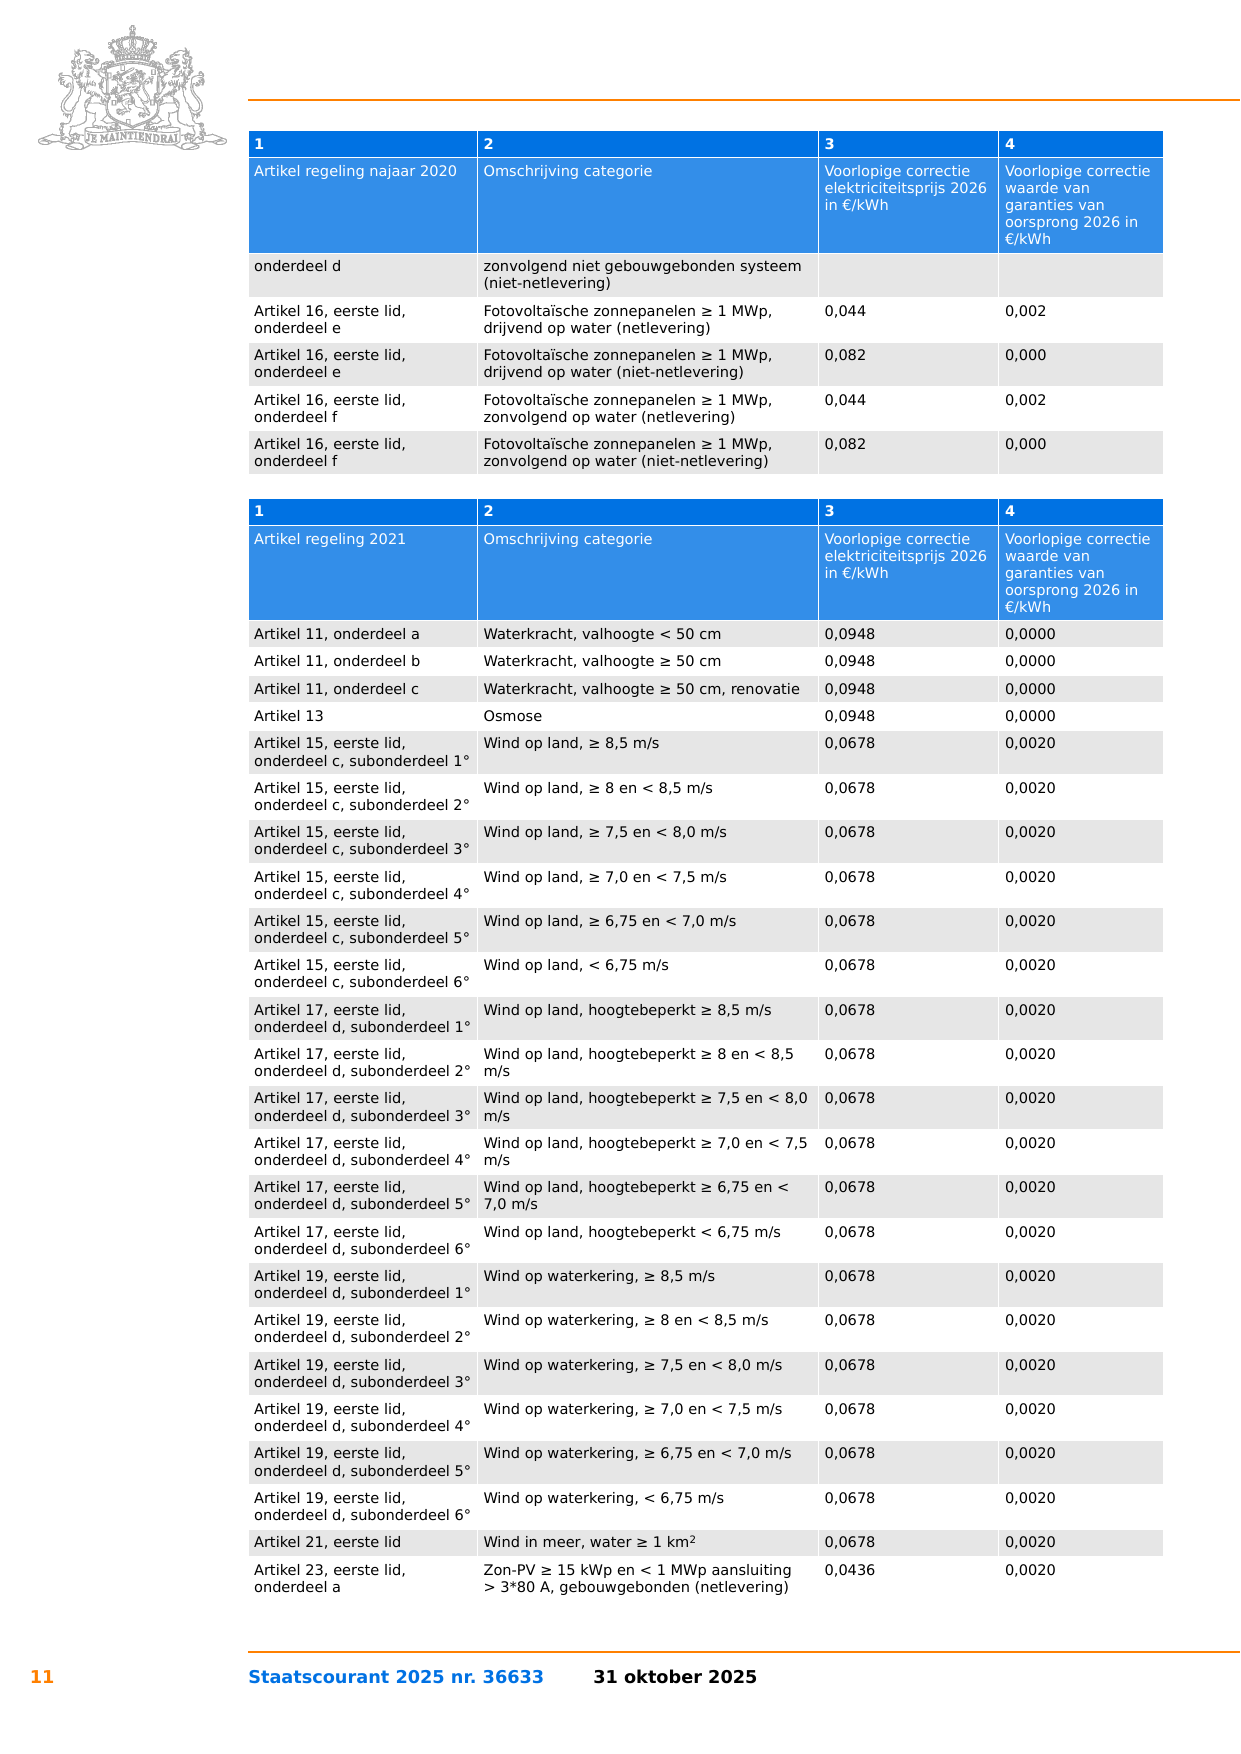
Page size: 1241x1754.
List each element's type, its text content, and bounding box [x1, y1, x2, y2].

table_cell onderdeel d [249, 254, 477, 297]
table_cell 0,0678 [819, 997, 998, 1040]
table_cell Voorlopige correctie waarde van garanties van oorsprong 2026 in €/kWh [999, 526, 1163, 620]
table_cell 0,0020 [999, 1086, 1163, 1129]
table_cell Wind op land, ≥ 7,5 en < 8,0 m/s [478, 820, 818, 863]
table_cell 0,0436 [819, 1557, 998, 1600]
table_cell Wind op waterkering, ≥ 8 en < 8,5 m/s [478, 1308, 818, 1351]
table_header 1 [249, 499, 477, 525]
table_cell Artikel 15, eerste lid, onderdeel c, subonderdeel 3° [249, 820, 477, 863]
table_cell Artikel 19, eerste lid, onderdeel d, subonderdeel 4° [249, 1396, 477, 1440]
table_cell 0,0020 [999, 1041, 1163, 1085]
table_cell Artikel regeling najaar 2020 [249, 158, 477, 253]
table_cell Wind op waterkering, ≥ 6,75 en < 7,0 m/s [478, 1441, 818, 1484]
table_cell 0,0020 [999, 864, 1163, 907]
table_cell 0,0020 [999, 1263, 1163, 1307]
table_cell Artikel 11, onderdeel c [249, 676, 477, 702]
table_cell 0,0000 [999, 621, 1163, 647]
table_cell 0,0020 [999, 1557, 1163, 1600]
table_cell 0,0678 [819, 1396, 998, 1440]
table_cell Artikel 15, eerste lid, onderdeel c, subonderdeel 1° [249, 731, 477, 774]
table_cell 0,0678 [819, 1219, 998, 1262]
table_cell 0,0678 [819, 1130, 998, 1173]
table_cell [819, 254, 998, 297]
table_cell Artikel 16, eerste lid, onderdeel e [249, 343, 477, 386]
table_cell Artikel 17, eerste lid, onderdeel d, subonderdeel 1° [249, 997, 477, 1040]
table_cell 0,0678 [819, 1175, 998, 1218]
table_cell Artikel 19, eerste lid, onderdeel d, subonderdeel 6° [249, 1485, 477, 1528]
table_cell Wind op land, ≥ 8,5 m/s [478, 731, 818, 774]
table_header 1 [249, 131, 477, 157]
table_cell 0,0678 [819, 1041, 998, 1085]
table_cell Waterkracht, valhoogte < 50 cm [478, 621, 818, 647]
table_cell Osmose [478, 703, 818, 730]
table_cell 0,002 [999, 298, 1163, 341]
table_cell Artikel 17, eerste lid, onderdeel d, subonderdeel 2° [249, 1041, 477, 1085]
table_cell Fotovoltaïsche zonnepanelen ≥ 1 MWp, drijvend op water (netlevering) [478, 298, 818, 341]
table_cell Artikel 17, eerste lid, onderdeel d, subonderdeel 3° [249, 1086, 477, 1129]
table_cell Wind op land, hoogtebeperkt < 6,75 m/s [478, 1219, 818, 1262]
table_cell 0,0678 [819, 1441, 998, 1484]
table_cell Wind op land, hoogtebeperkt ≥ 6,75 en < 7,0 m/s [478, 1175, 818, 1218]
table_cell 0,0000 [999, 703, 1163, 730]
table_cell 0,0020 [999, 1130, 1163, 1173]
table_cell Artikel 17, eerste lid, onderdeel d, subonderdeel 6° [249, 1219, 477, 1262]
table_cell Voorlopige correctie elektriciteitsprijs 2026 in €/kWh [819, 526, 998, 620]
table_cell Wind op waterkering, < 6,75 m/s [478, 1485, 818, 1528]
table_cell 0,000 [999, 343, 1163, 386]
table_cell Waterkracht, valhoogte ≥ 50 cm [478, 649, 818, 675]
table_header 4 [999, 131, 1163, 157]
table_cell Artikel 17, eerste lid, onderdeel d, subonderdeel 5° [249, 1175, 477, 1218]
table_cell 0,0678 [819, 1086, 998, 1129]
table_cell Wind in meer, water ≥ 1 km2 [478, 1530, 818, 1556]
table_cell Wind op land, hoogtebeperkt ≥ 7,0 en < 7,5 m/s [478, 1130, 818, 1173]
table_cell Artikel 19, eerste lid, onderdeel d, subonderdeel 2° [249, 1308, 477, 1351]
table_cell Wind op land, ≥ 7,0 en < 7,5 m/s [478, 864, 818, 907]
table_cell Wind op land, ≥ 8 en < 8,5 m/s [478, 775, 818, 818]
table_cell Artikel 15, eerste lid, onderdeel c, subonderdeel 4° [249, 864, 477, 907]
table_cell Artikel 19, eerste lid, onderdeel d, subonderdeel 3° [249, 1352, 477, 1395]
table_cell Artikel 17, eerste lid, onderdeel d, subonderdeel 4° [249, 1130, 477, 1173]
table_cell Wind op land, < 6,75 m/s [478, 953, 818, 996]
table_cell Artikel 16, eerste lid, onderdeel f [249, 431, 477, 474]
table_cell 0,082 [819, 343, 998, 386]
table_cell 0,044 [819, 387, 998, 430]
table_cell Artikel 19, eerste lid, onderdeel d, subonderdeel 5° [249, 1441, 477, 1484]
picture [38, 25, 227, 150]
table_cell 0,0948 [819, 676, 998, 702]
table_cell 0,0678 [819, 1263, 998, 1307]
table_cell Wind op land, hoogtebeperkt ≥ 7,5 en < 8,0 m/s [478, 1086, 818, 1129]
table_cell 0,0020 [999, 1530, 1163, 1556]
table_cell Artikel 16, eerste lid, onderdeel e [249, 298, 477, 341]
table_cell Artikel 23, eerste lid, onderdeel a [249, 1557, 477, 1600]
table_cell 0,0020 [999, 1175, 1163, 1218]
table_cell 0,000 [999, 431, 1163, 474]
table_cell Artikel 21, eerste lid [249, 1530, 477, 1556]
table_cell Fotovoltaïsche zonnepanelen ≥ 1 MWp, zonvolgend op water (niet-netlevering) [478, 431, 818, 474]
table_cell 0,0020 [999, 820, 1163, 863]
table_cell Zon-PV ≥ 15 kWp en < 1 MWp aansluiting > 3*80 A, gebouwgebonden (netlevering) [478, 1557, 818, 1600]
table_cell Waterkracht, valhoogte ≥ 50 cm, renovatie [478, 676, 818, 702]
table_cell 0,0020 [999, 953, 1163, 996]
table_cell Wind op land, ≥ 6,75 en < 7,0 m/s [478, 908, 818, 952]
table_cell 0,0678 [819, 864, 998, 907]
table_cell 0,0678 [819, 775, 998, 818]
table_cell 0,0678 [819, 1308, 998, 1351]
table_header 4 [999, 499, 1163, 525]
table_header 3 [819, 131, 998, 157]
table_cell 0,0020 [999, 1485, 1163, 1528]
table_cell 0,0678 [819, 731, 998, 774]
table_cell zonvolgend niet gebouwgebonden systeem (niet-netlevering) [478, 254, 818, 297]
table_cell Artikel 11, onderdeel a [249, 621, 477, 647]
table_cell 0,0678 [819, 1485, 998, 1528]
table_cell 0,0678 [819, 1530, 998, 1556]
table_cell Artikel 13 [249, 703, 477, 730]
table_cell 0,0948 [819, 703, 998, 730]
table_header 2 [478, 131, 818, 157]
table_cell Artikel 11, onderdeel b [249, 649, 477, 675]
table_cell 0,0000 [999, 676, 1163, 702]
table_cell 0,0948 [819, 649, 998, 675]
table_cell Artikel 15, eerste lid, onderdeel c, subonderdeel 2° [249, 775, 477, 818]
table_cell Voorlopige correctie elektriciteitsprijs 2026 in €/kWh [819, 158, 998, 253]
table_cell Wind op waterkering, ≥ 8,5 m/s [478, 1263, 818, 1307]
table_cell 0,0020 [999, 1396, 1163, 1440]
table_header 3 [819, 499, 998, 525]
table_cell 0,002 [999, 387, 1163, 430]
table_cell 0,0020 [999, 1308, 1163, 1351]
table_cell Artikel regeling 2021 [249, 526, 477, 620]
table_cell 0,0020 [999, 731, 1163, 774]
table_cell 0,082 [819, 431, 998, 474]
table_cell 0,0678 [819, 820, 998, 863]
table_cell 0,0678 [819, 1352, 998, 1395]
table_cell Fotovoltaïsche zonnepanelen ≥ 1 MWp, zonvolgend op water (netlevering) [478, 387, 818, 430]
table_cell Fotovoltaïsche zonnepanelen ≥ 1 MWp, drijvend op water (niet-netlevering) [478, 343, 818, 386]
table_cell 0,0020 [999, 1441, 1163, 1484]
table_cell 0,0678 [819, 953, 998, 996]
table_cell Artikel 19, eerste lid, onderdeel d, subonderdeel 1° [249, 1263, 477, 1307]
table_cell Voorlopige correctie waarde van garanties van oorsprong 2026 in €/kWh [999, 158, 1163, 253]
table_cell Omschrijving categorie [478, 158, 818, 253]
table_cell 0,0948 [819, 621, 998, 647]
table_cell 0,0020 [999, 775, 1163, 818]
table_cell Artikel 15, eerste lid, onderdeel c, subonderdeel 6° [249, 953, 477, 996]
table_cell 0,0678 [819, 908, 998, 952]
table_cell 0,0020 [999, 997, 1163, 1040]
table_header 2 [478, 499, 818, 525]
table_cell [999, 254, 1163, 297]
table_cell Wind op land, hoogtebeperkt ≥ 8,5 m/s [478, 997, 818, 1040]
table_cell Wind op land, hoogtebeperkt ≥ 8 en < 8,5 m/s [478, 1041, 818, 1085]
table_cell 0,0020 [999, 1352, 1163, 1395]
table_cell Artikel 16, eerste lid, onderdeel f [249, 387, 477, 430]
table_cell Wind op waterkering, ≥ 7,5 en < 8,0 m/s [478, 1352, 818, 1395]
table_cell 0,0020 [999, 1219, 1163, 1262]
table_cell 0,044 [819, 298, 998, 341]
table_cell Wind op waterkering, ≥ 7,0 en < 7,5 m/s [478, 1396, 818, 1440]
table_cell 0,0020 [999, 908, 1163, 952]
table_cell Artikel 15, eerste lid, onderdeel c, subonderdeel 5° [249, 908, 477, 952]
table_cell 0,0000 [999, 649, 1163, 675]
table_cell Omschrijving categorie [478, 526, 818, 620]
